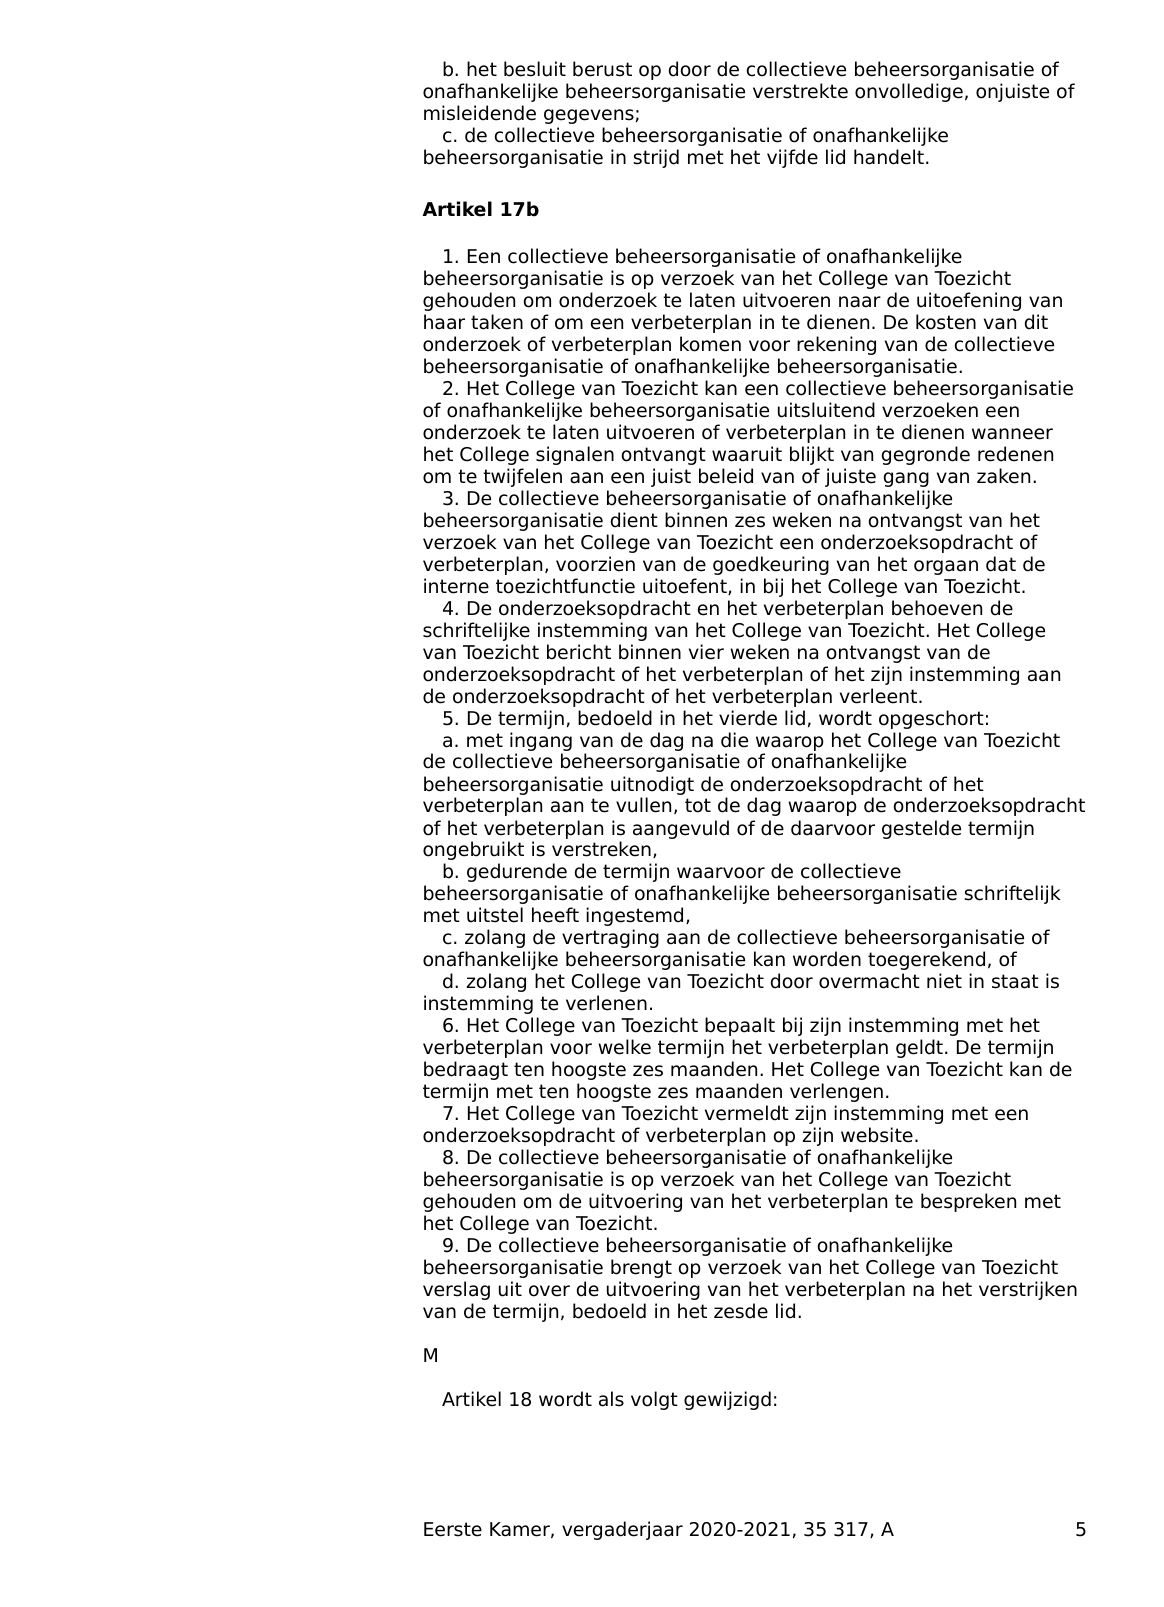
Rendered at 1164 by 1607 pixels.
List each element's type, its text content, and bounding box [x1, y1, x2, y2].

text 3. De collectieve beheersorganisatie of onafhankelijke beheersorganisatie dient binnen zes weken na ontvangst van het verzoek van het College van Toezicht een onderzoeksopdracht of verbeterplan, voorzien van de goedkeuring van het orgaan dat de interne toezichtfunctie uitoefent, in bij het College van Toezicht. [422, 488, 1087, 598]
text M [422, 1345, 1087, 1367]
subtitle Artikel 17b [422, 199, 1087, 221]
text b. het besluit berust op door de collectieve beheersorganisatie of onafhankelijke beheersorganisatie verstrekte onvolledige, onjuiste of misleidende gegevens; [422, 59, 1087, 125]
text 6. Het College van Toezicht bepaalt bij zijn instemming met het verbeterplan voor welke termijn het verbeterplan geldt. De termijn bedraagt ten hoogste zes maanden. Het College van Toezicht kan de termijn met ten hoogste zes maanden verlengen. [422, 1015, 1087, 1103]
text 8. De collectieve beheersorganisatie of onafhankelijke beheersorganisatie is op verzoek van het College van Toezicht gehouden om de uitvoering van het verbeterplan te bespreken met het College van Toezicht. [422, 1147, 1087, 1235]
text 9. De collectieve beheersorganisatie of onafhankelijke beheersorganisatie brengt op verzoek van het College van Toezicht verslag uit over de uitvoering van het verbeterplan na het verstrijken van de termijn, bedoeld in het zesde lid. [422, 1235, 1087, 1323]
text 1. Een collectieve beheersorganisatie of onafhankelijke beheersorganisatie is op verzoek van het College van Toezicht gehouden om onderzoek te laten uitvoeren naar de uitoefening van haar taken of om een verbeterplan in te dienen. De kosten van dit onderzoek of verbeterplan komen voor rekening van de collectieve beheersorganisatie of onafhankelijke beheersorganisatie. [422, 246, 1087, 378]
text a. met ingang van de dag na die waarop het College van Toezicht de collectieve beheersorganisatie of onafhankelijke beheersorganisatie uitnodigt de onderzoeksopdracht of het verbeterplan aan te vullen, tot de dag waarop de onderzoeksopdracht of het verbeterplan is aangevuld of de daarvoor gestelde termijn ongebruikt is verstreken, [422, 729, 1087, 861]
text 2. Het College van Toezicht kan een collectieve beheersorganisatie of onafhankelijke beheersorganisatie uitsluitend verzoeken een onderzoek te laten uitvoeren of verbeterplan in te dienen wanneer het College signalen ontvangt waaruit blijkt van gegronde redenen om te twijfelen aan een juist beleid van of juiste gang van zaken. [422, 378, 1087, 488]
text Artikel 18 wordt als volgt gewijzigd: [422, 1389, 1087, 1411]
text c. de collectieve beheersorganisatie of onafhankelijke beheersorganisatie in strijd met het vijfde lid handelt. [422, 125, 1087, 169]
text b. gedurende de termijn waarvoor de collectieve beheersorganisatie of onafhankelijke beheersorganisatie schriftelijk met uitstel heeft ingestemd, [422, 861, 1087, 927]
text 7. Het College van Toezicht vermeldt zijn instemming met een onderzoeksopdracht of verbeterplan op zijn website. [422, 1103, 1087, 1147]
text 4. De onderzoeksopdracht en het verbeterplan behoeven de schriftelijke instemming van het College van Toezicht. Het College van Toezicht bericht binnen vier weken na ontvangst van de onderzoeksopdracht of het verbeterplan of het zijn instemming aan de onderzoeksopdracht of het verbeterplan verleent. [422, 598, 1087, 707]
text d. zolang het College van Toezicht door overmacht niet in staat is instemming te verlenen. [422, 971, 1087, 1015]
text c. zolang de vertraging aan de collectieve beheersorganisatie of onafhankelijke beheersorganisatie kan worden toegerekend, of [422, 927, 1087, 971]
text 5. De termijn, bedoeld in het vierde lid, wordt opgeschort: [422, 707, 1087, 729]
